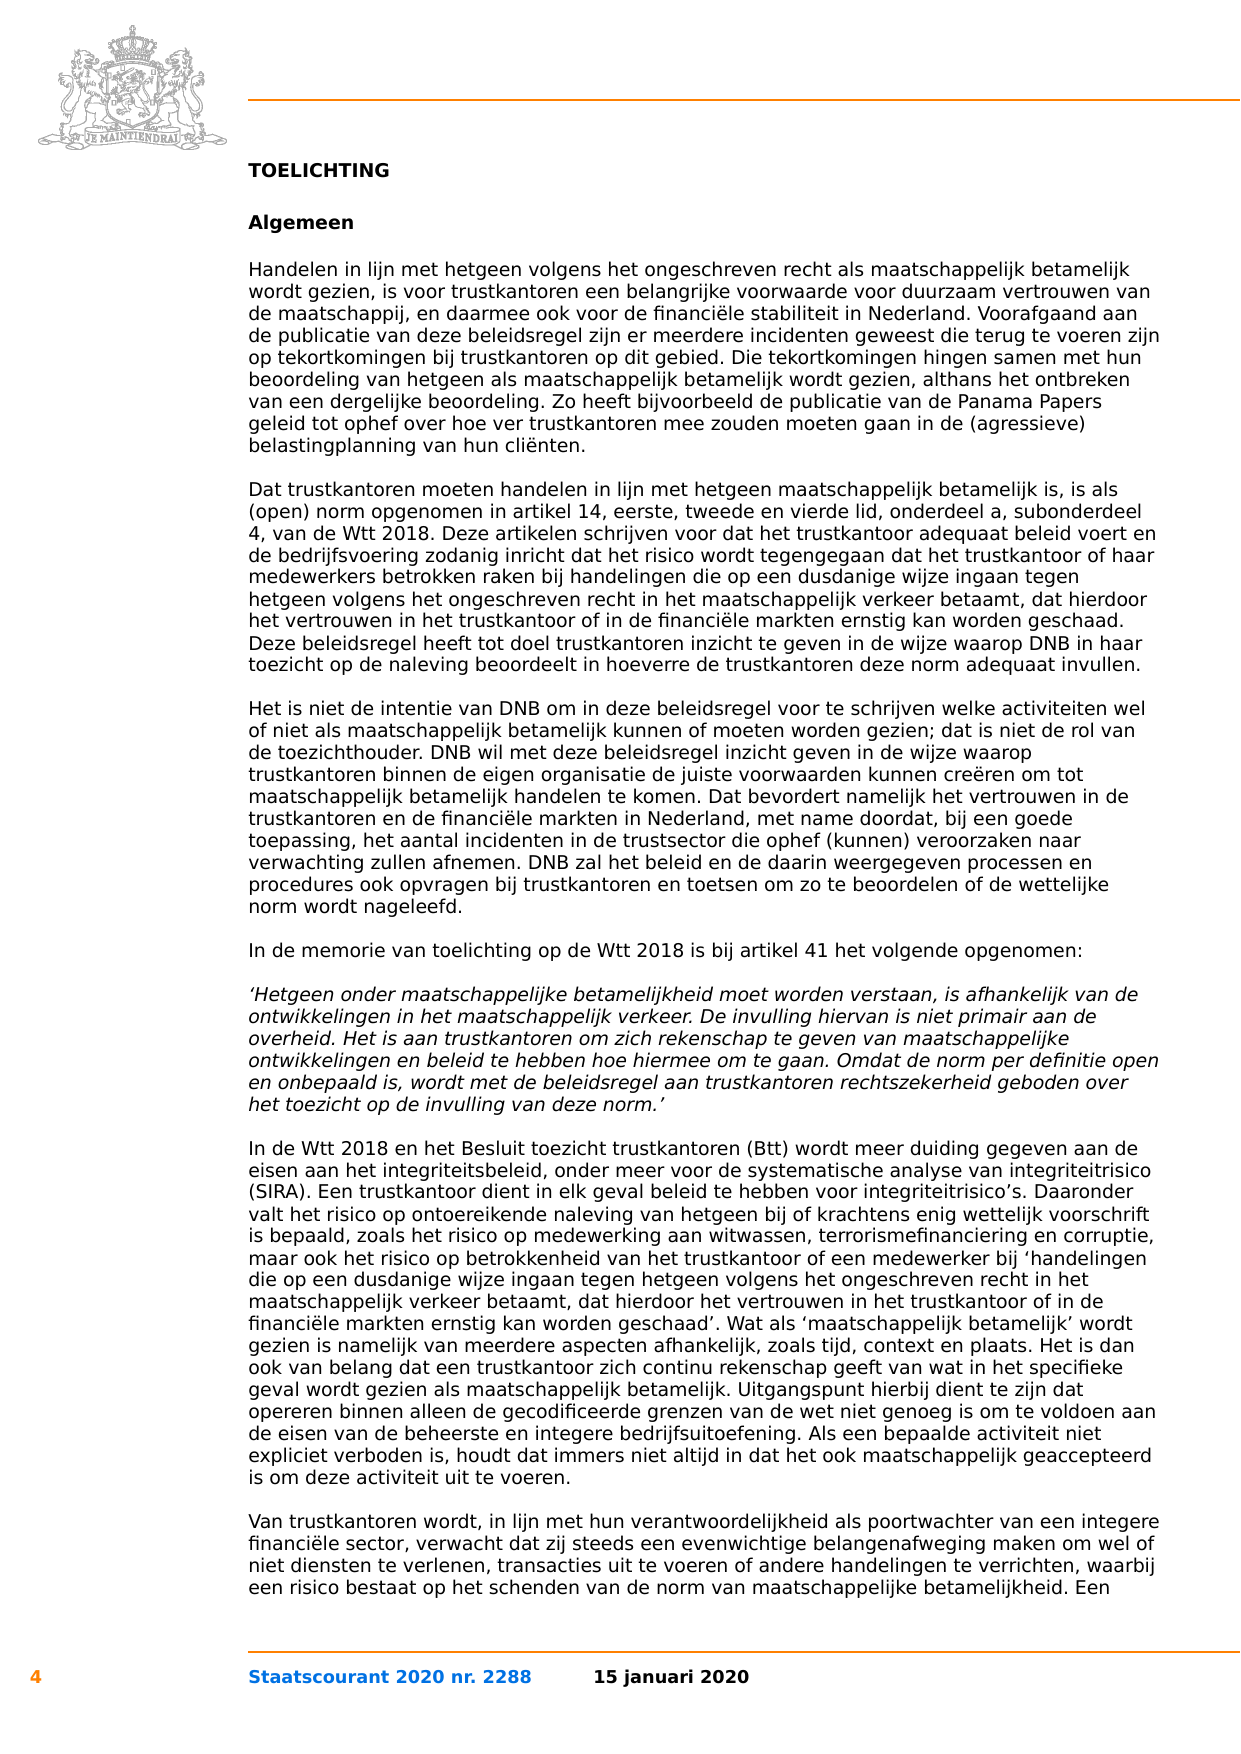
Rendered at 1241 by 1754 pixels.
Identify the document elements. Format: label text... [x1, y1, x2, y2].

subtitle Algemeen [248, 212, 1163, 234]
text In de Wtt 2018 en het Besluit toezicht trustkantoren (Btt) wordt meer duiding gegeven aan de eisen aan het integriteitsbeleid, onder meer voor de systematische analyse van integriteitrisico (SIRA). Een trustkantoor dient in elk geval beleid te hebben voor integriteitrisico’s. Daaronder valt het risico op ontoereikende naleving van hetgeen bij of krachtens enig wettelijk voorschrift is bepaald, zoals het risico op medewerking aan witwassen, terrorismefinanciering en corruptie, maar ook het risico op betrokkenheid van het trustkantoor of een medewerker bij ‘handelingen die op een dusdanige wijze ingaan tegen hetgeen volgens het ongeschreven recht in het maatschappelijk verkeer betaamt, dat hierdoor het vertrouwen in het trustkantoor of in de financiële markten ernstig kan worden geschaad’. Wat als ‘maatschappelijk betamelijk’ wordt gezien is namelijk van meerdere aspecten afhankelijk, zoals tijd, context en plaats. Het is dan ook van belang dat een trustkantoor zich continu rekenschap geeft van wat in het specifieke geval wordt gezien als maatschappelijk betamelijk. Uitgangspunt hierbij dient te zijn dat opereren binnen alleen de gecodificeerde grenzen van de wet niet genoeg is om te voldoen aan de eisen van de beheerste en integere bedrijfsuitoefening. Als een bepaalde activiteit niet expliciet verboden is, houdt dat immers niet altijd in dat het ook maatschappelijk geaccepteerd is om deze activiteit uit te voeren. [248, 1137, 1163, 1489]
text Het is niet de intentie van DNB om in deze beleidsregel voor te schrijven welke activiteiten wel of niet als maatschappelijk betamelijk kunnen of moeten worden gezien; dat is niet de rol van de toezichthouder. DNB wil met deze beleidsregel inzicht geven in de wijze waarop trustkantoren binnen de eigen organisatie de juiste voorwaarden kunnen creëren om tot maatschappelijk betamelijk handelen te komen. Dat bevordert namelijk het vertrouwen in de trustkantoren en de financiële markten in Nederland, met name doordat, bij een goede toepassing, het aantal incidenten in de trustsector die ophef (kunnen) veroorzaken naar verwachting zullen afnemen. DNB zal het beleid en de daarin weergegeven processen en procedures ook opvragen bij trustkantoren en toetsen om zo te beoordelen of de wettelijke norm wordt nageleefd. [248, 698, 1163, 918]
text Dat trustkantoren moeten handelen in lijn met hetgeen maatschappelijk betamelijk is, is als (open) norm opgenomen in artikel 14, eerste, tweede en vierde lid, onderdeel a, subonderdeel 4, van de Wtt 2018. Deze artikelen schrijven voor dat het trustkantoor adequaat beleid voert en de bedrijfsvoering zodanig inricht dat het risico wordt tegengegaan dat het trustkantoor of haar medewerkers betrokken raken bij handelingen die op een dusdanige wijze ingaan tegen hetgeen volgens het ongeschreven recht in het maatschappelijk verkeer betaamt, dat hierdoor het vertrouwen in het trustkantoor of in de financiële markten ernstig kan worden geschaad. Deze beleidsregel heeft tot doel trustkantoren inzicht te geven in de wijze waarop DNB in haar toezicht op de naleving beoordeelt in hoeverre de trustkantoren deze norm adequaat invullen. [248, 478, 1163, 676]
text ‘Hetgeen onder maatschappelijke betamelijkheid moet worden verstaan, is afhankelijk van de ontwikkelingen in het maatschappelijk verkeer. De invulling hiervan is niet primair aan de overheid. Het is aan trustkantoren om zich rekenschap te geven van maatschappelijke ontwikkelingen en beleid te hebben hoe hiermee om te gaan. Omdat de norm per definitie open en onbepaald is, wordt met de beleidsregel aan trustkantoren rechtszekerheid geboden over het toezicht op de invulling van deze norm.’ [248, 984, 1163, 1116]
text Van trustkantoren wordt, in lijn met hun verantwoordelijkheid als poortwachter van een integere financiële sector, verwacht dat zij steeds een evenwichtige belangenafweging maken om wel of niet diensten te verlenen, transacties uit te voeren of andere handelingen te verrichten, waarbij een risico bestaat op het schenden van de norm van maatschappelijke betamelijkheid. Een [248, 1511, 1163, 1599]
text In de memorie van toelichting op de Wtt 2018 is bij artikel 41 het volgende opgenomen: [248, 940, 1163, 962]
picture [38, 25, 227, 150]
text Handelen in lijn met hetgeen volgens het ongeschreven recht als maatschappelijk betamelijk wordt gezien, is voor trustkantoren een belangrijke voorwaarde voor duurzaam vertrouwen van de maatschappij, en daarmee ook voor de financiële stabiliteit in Nederland. Voorafgaand aan de publicatie van deze beleidsregel zijn er meerdere incidenten geweest die terug te voeren zijn op tekortkomingen bij trustkantoren op dit gebied. Die tekortkomingen hingen samen met hun beoordeling van hetgeen als maatschappelijk betamelijk wordt gezien, althans het ontbreken van een dergelijke beoordeling. Zo heeft bijvoorbeeld de publicatie van de Panama Papers geleid tot ophef over hoe ver trustkantoren mee zouden moeten gaan in de (agressieve) belastingplanning van hun cliënten. [248, 259, 1163, 457]
subtitle TOELICHTING [248, 160, 1163, 182]
